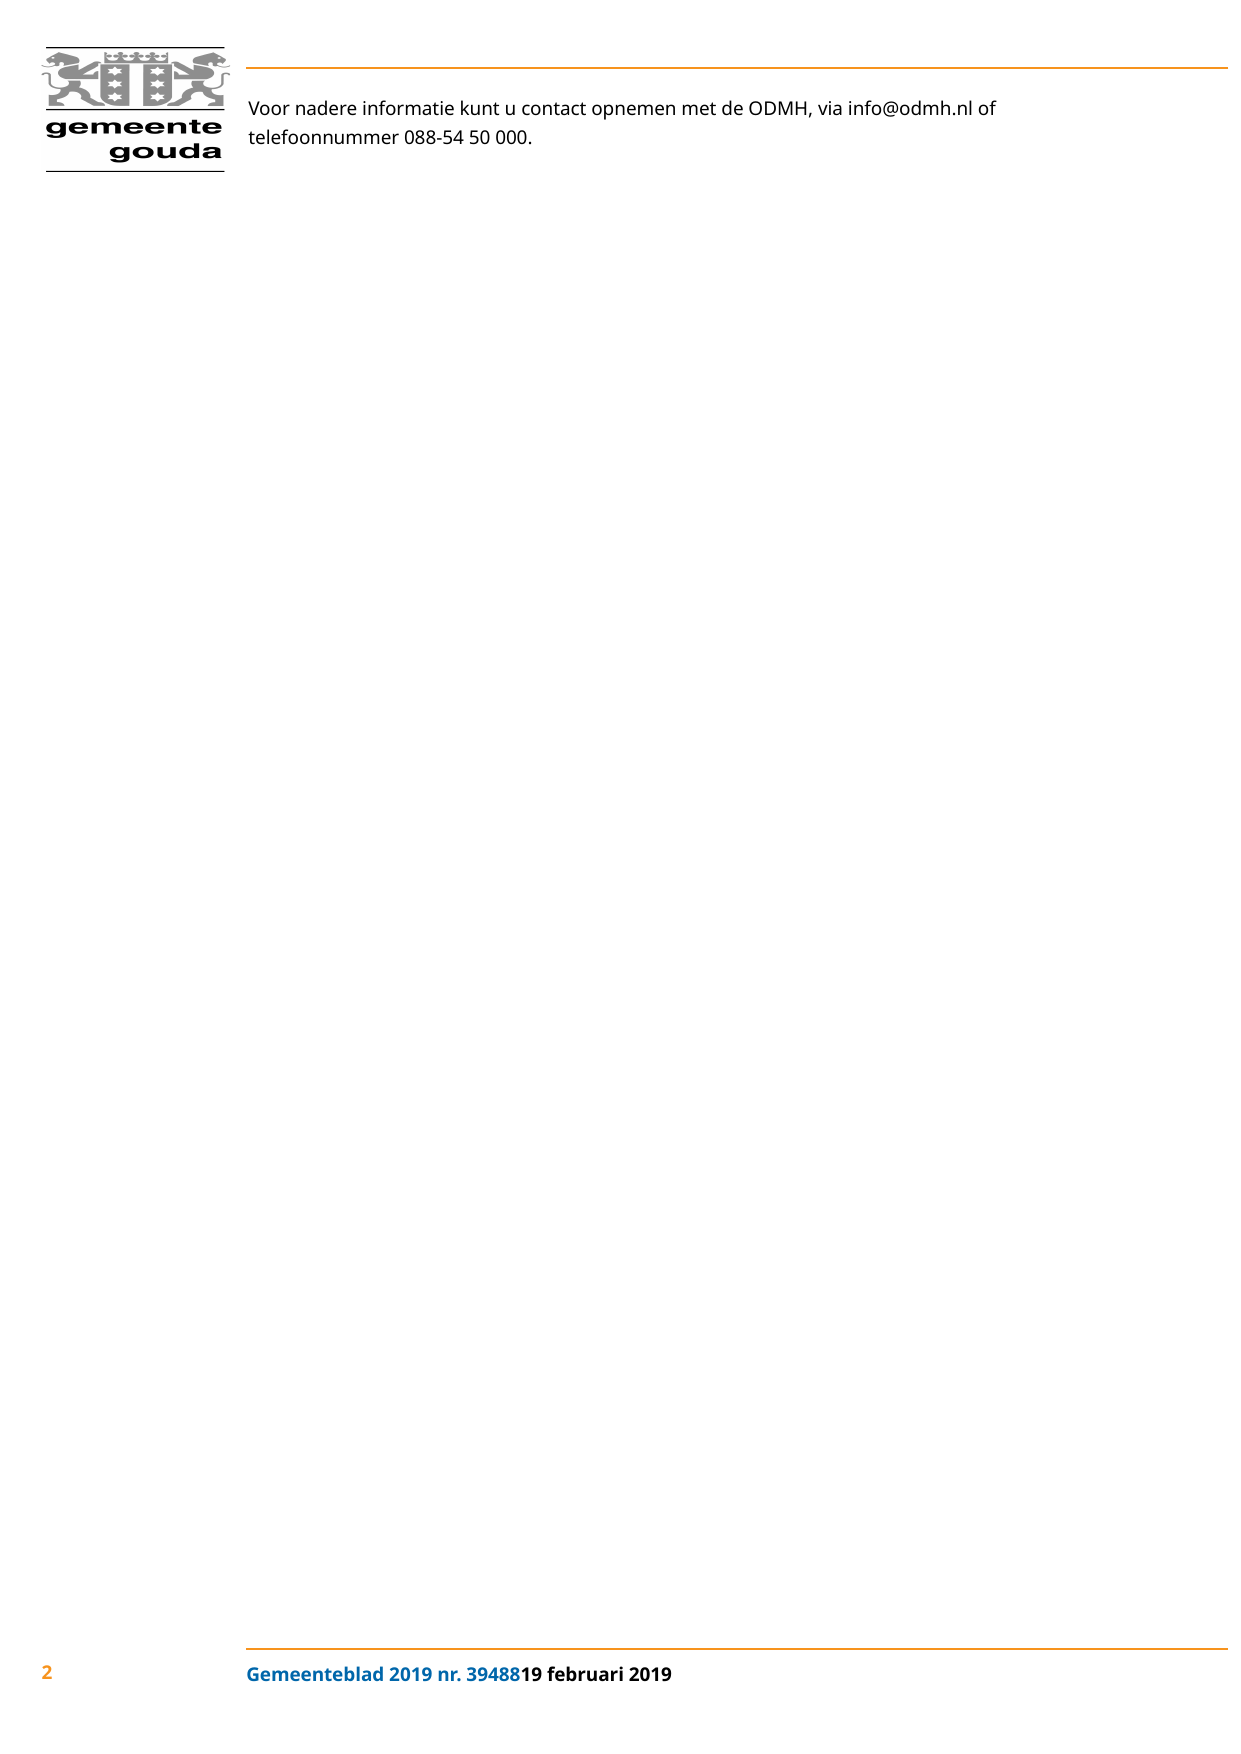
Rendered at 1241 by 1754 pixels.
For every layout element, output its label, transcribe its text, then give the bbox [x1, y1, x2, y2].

picture [41, 47, 231, 172]
text Voor nadere informatie kunt u contact opnemen met de ODMH, via info@odmh.nl of telefoonnummer 088-54 50 000. [248, 95, 1152, 150]
